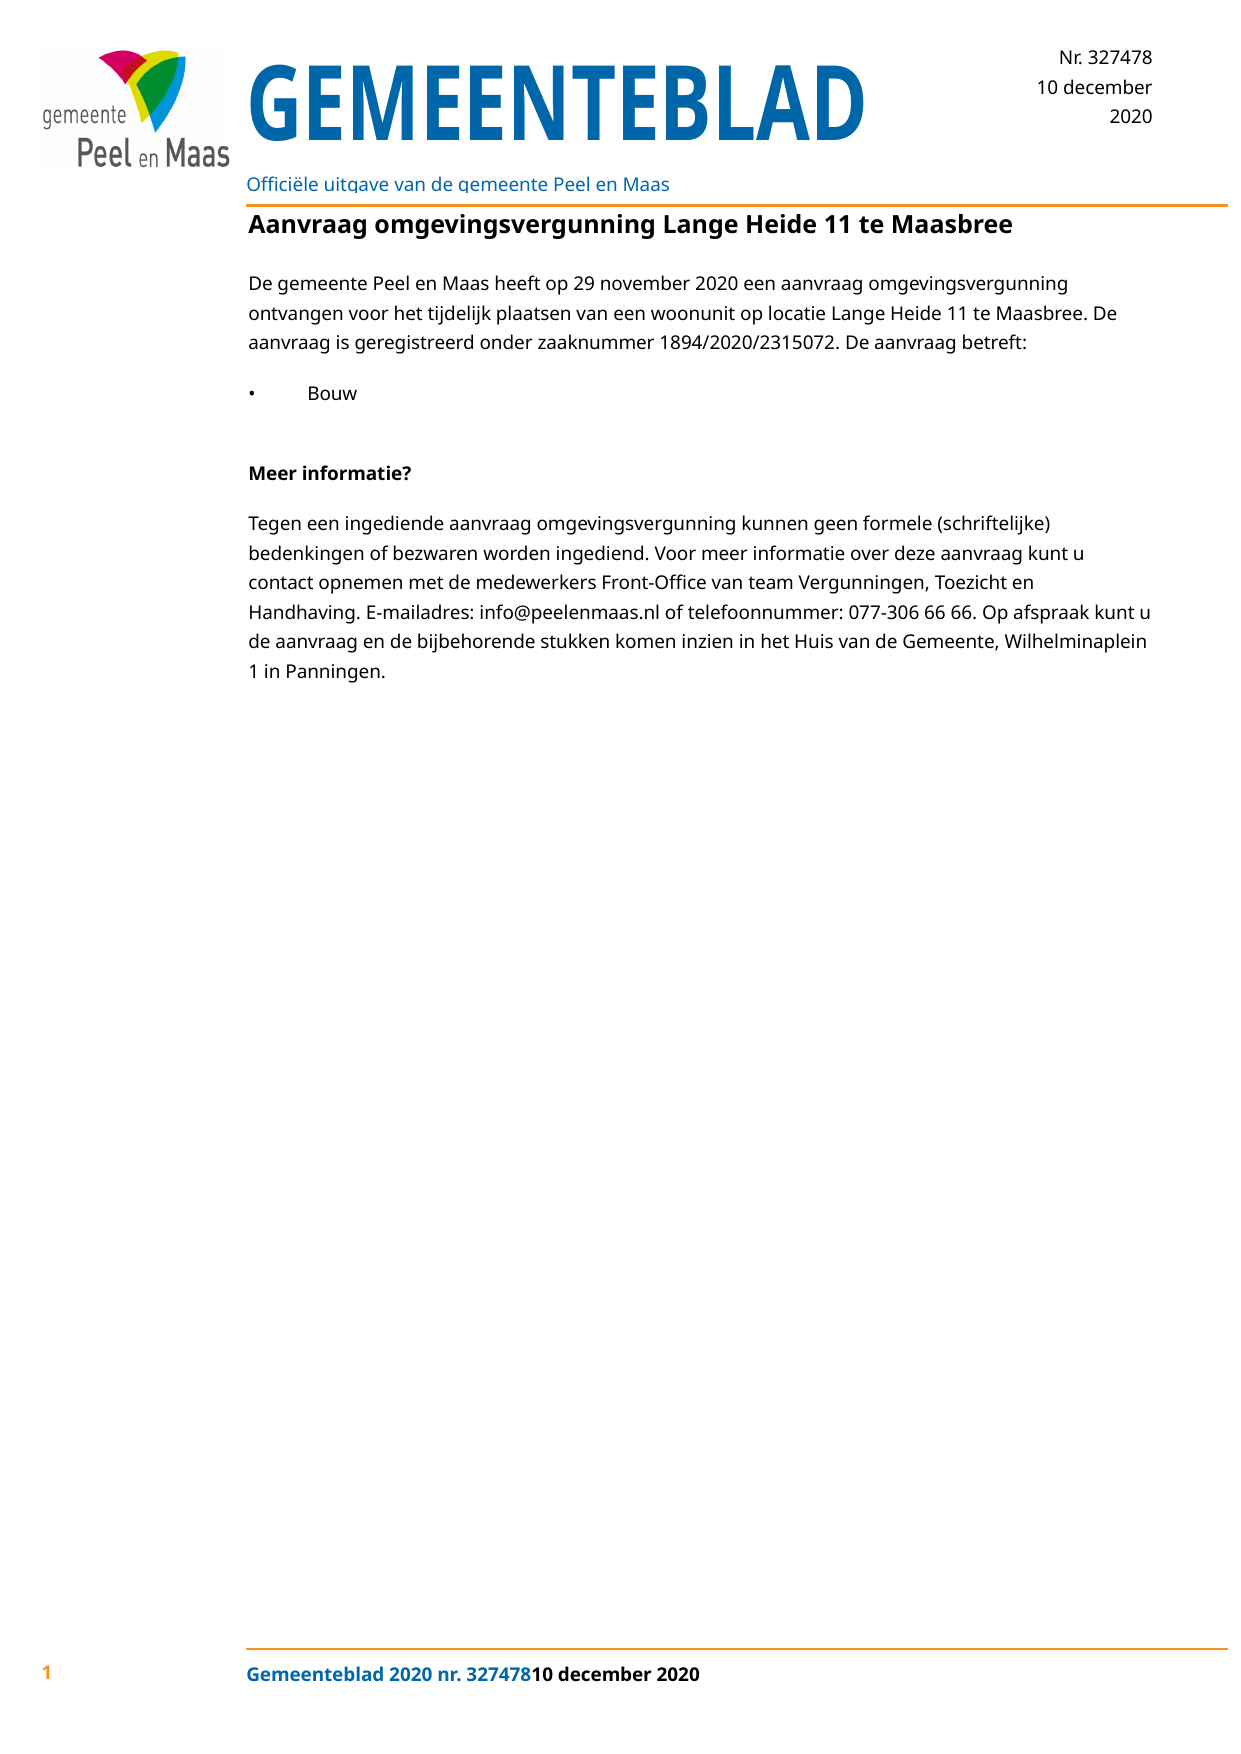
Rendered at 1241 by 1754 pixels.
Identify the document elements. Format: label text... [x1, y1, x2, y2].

picture [41, 47, 231, 172]
list Bouw [248, 380, 1152, 406]
text Meer informatie? [248, 460, 1152, 486]
text Aanvraag omgevingsvergunning Lange Heide 11 te Maasbree [248, 207, 1152, 241]
text De gemeente Peel en Maas heeft op 29 november 2020 een aanvraag omgevingsvergunning ontvangen voor het tijdelijk plaatsen van een woonunit op locatie Lange Heide 11 te Maasbree. De aanvraag is geregistreerd onder zaaknummer 1894/2020/2315072. De aanvraag betreft: [248, 270, 1152, 355]
text Tegen een ingediende aanvraag omgevingsvergunning kunnen geen formele (schriftelijke) bedenkingen of bezwaren worden ingediend. Voor meer informatie over deze aanvraag kunt u contact opnemen met de medewerkers Front-Office van team Vergunningen, Toezicht en Handhaving. E-mailadres: info@peelenmaas.nl of telefoonnummer: 077-306 66 66. Op afspraak kunt u de aanvraag en de bijbehorende stukken komen inzien in het Huis van de Gemeente, Wilhelminaplein 1 in Panningen. [248, 510, 1152, 684]
